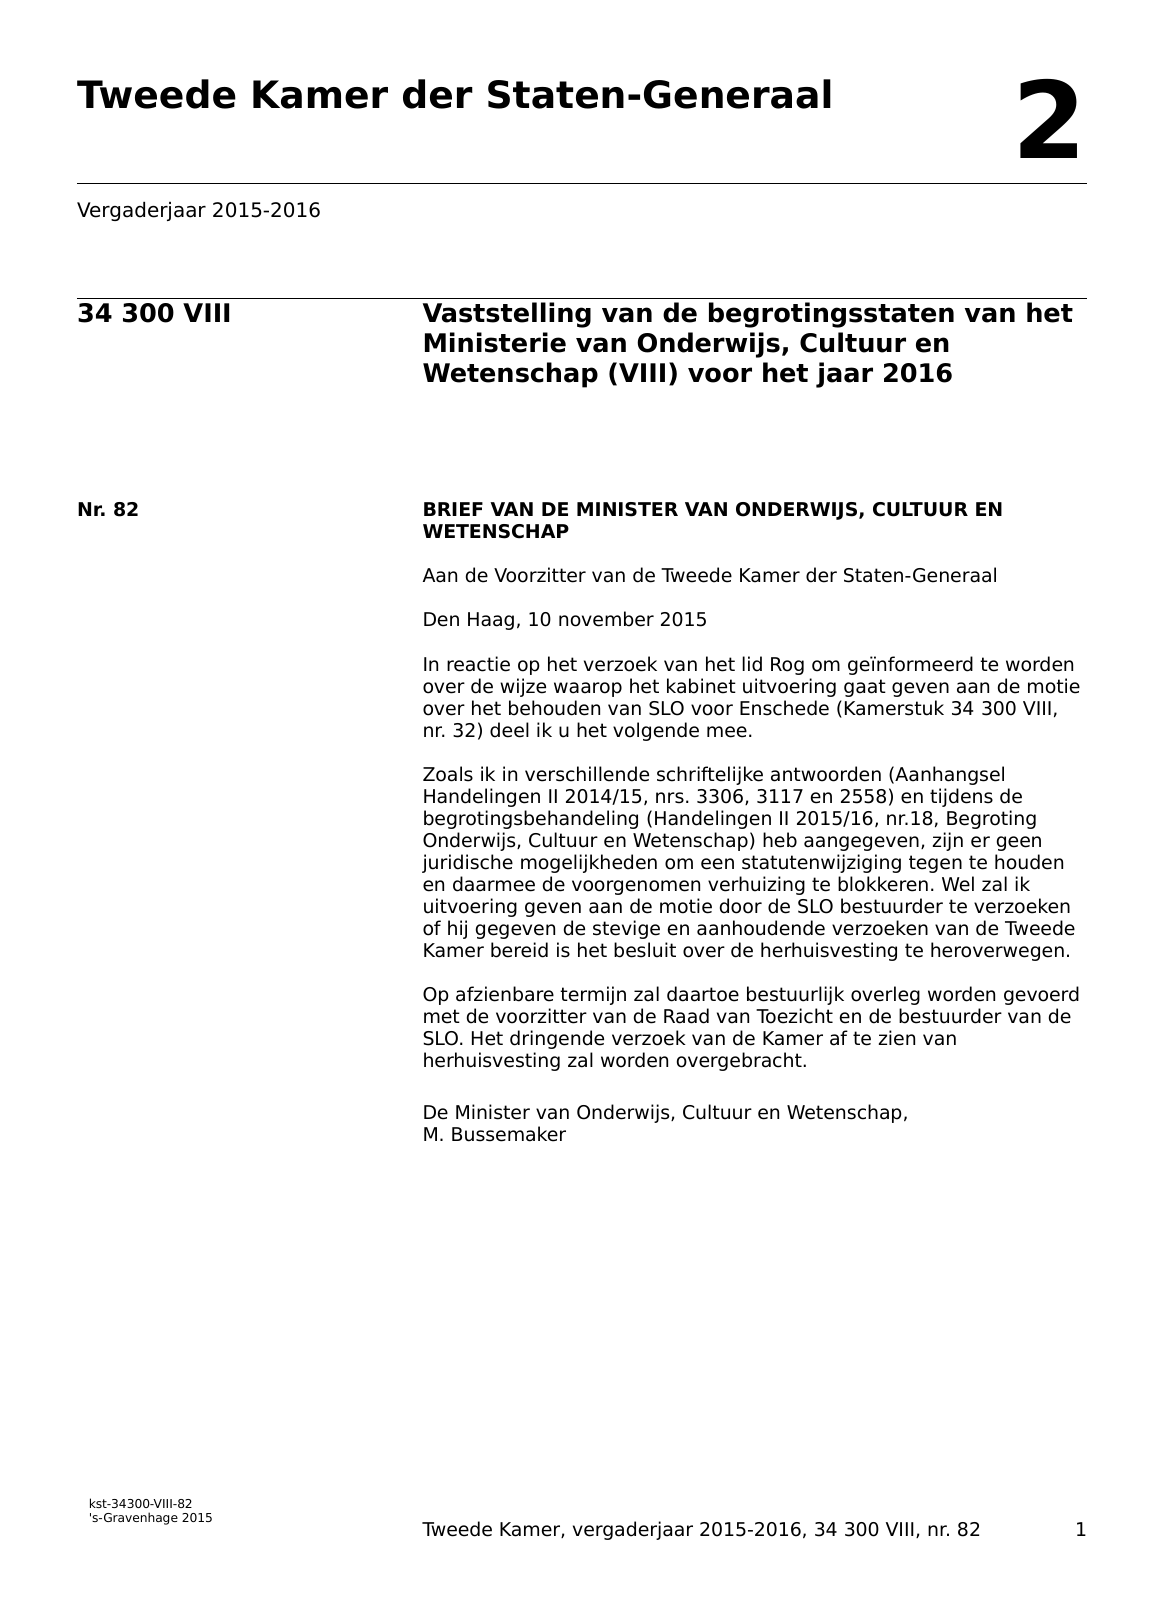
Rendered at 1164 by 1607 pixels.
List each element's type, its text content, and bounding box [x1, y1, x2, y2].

table_cell Vergaderjaar 2015-2016 [77, 184, 1087, 298]
subtitle 34 300 VIII Vaststelling van de begrotingsstaten van het Ministerie van Onderwijs, Cultuur en Wetenschap (VIII) voor het jaar 2016 [77, 299, 1087, 388]
text Zoals ik in verschillende schriftelijke antwoorden (Aanhangsel Handelingen II 2014/15, nrs. 3306, 3117 en 2558) en tijdens de begrotingsbehandeling (Handelingen II 2015/16, nr.18, Begroting Onderwijs, Cultuur en Wetenschap) heb aangegeven, zijn er geen juridische mogelijkheden om een statutenwijziging tegen te houden en daarmee de voorgenomen verhuizing te blokkeren. Wel zal ik uitvoering geven aan de motie door de SLO bestuurder te verzoeken of hij gegeven de stevige en aanhoudende verzoeken van de Tweede Kamer bereid is het besluit over de herhuisvesting te heroverwegen. [422, 764, 1087, 961]
table_header Tweede Kamer der Staten-Generaal [77, 59, 886, 183]
text In reactie op het verzoek van het lid Rog om geïnformeerd te worden over de wijze waarop het kabinet uitvoering gaat geven aan de motie over het behouden van SLO voor Enschede (Kamerstuk 34 300 VIII, nr. 32) deel ik u het volgende mee. [422, 653, 1087, 741]
text Aan de Voorzitter van de Tweede Kamer der Staten-Generaal [422, 565, 1087, 587]
text Op afzienbare termijn zal daartoe bestuurlijk overleg worden gevoerd met de voorzitter van de Raad van Toezicht en de bestuurder van de SLO. Het dringende verzoek van de Kamer af te zien van herhuisvesting zal worden overgebracht. [422, 984, 1087, 1072]
table_header 2 [886, 59, 1087, 183]
text De Minister van Onderwijs, Cultuur en Wetenschap, M. Bussemaker [422, 1102, 1087, 1146]
text Den Haag, 10 november 2015 [422, 609, 1087, 631]
text kst-34300-VIII-82 [88, 1497, 323, 1511]
text 's-Gravenhage 2015 [88, 1511, 323, 1525]
subtitle Nr. 82 BRIEF VAN DE MINISTER VAN ONDERWIJS, CULTUUR EN WETENSCHAP [77, 499, 1087, 543]
